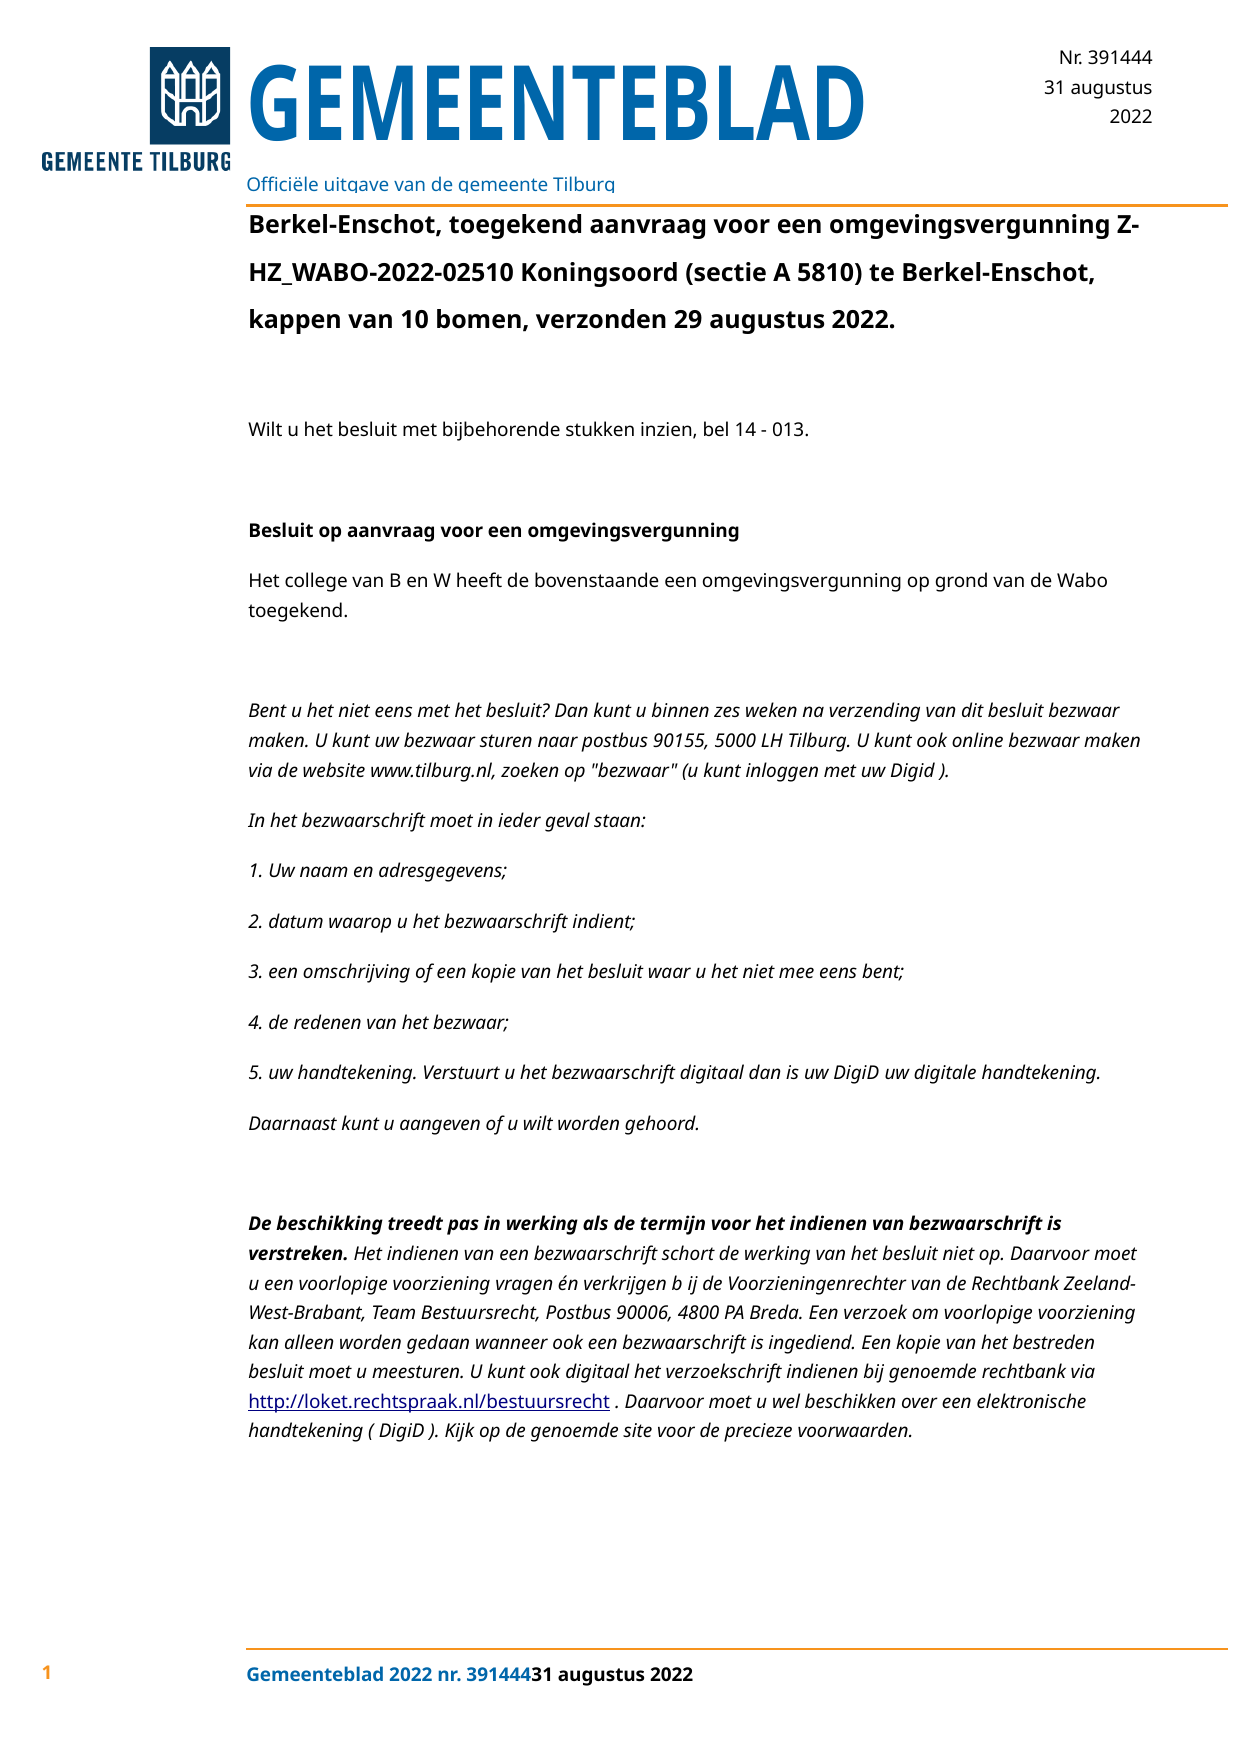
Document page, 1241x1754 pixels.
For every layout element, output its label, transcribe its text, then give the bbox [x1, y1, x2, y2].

text 5. uw handtekening. Verstuurt u het bezwaarschrift digitaal dan is uw DigiD uw digitale handtekening. [248, 1059, 1152, 1085]
text 3. een omschrijving of een kopie van het besluit waar u het niet mee eens bent; [248, 958, 1152, 984]
text Besluit op aanvraag voor een omgevingsvergunning [248, 517, 1152, 542]
text In het bezwaarschrift moet in ieder geval staan: [248, 807, 1152, 833]
text 1. Uw naam en adresgegevens; [248, 858, 1152, 883]
text Wilt u het besluit met bijbehorende stukken inzien, bel 14 - 013. [248, 416, 1152, 442]
text Bent u het niet eens met het besluit? Dan kunt u binnen zes weken na verzending van dit besluit bezwaar maken. U kunt uw bezwaar sturen naar postbus 90155, 5000 LH Tilburg. U kunt ook online bezwaar maken via de website www.tilburg.nl, zoeken op "bezwaar" (u kunt inloggen met uw Digid ). [248, 698, 1152, 782]
text Het college van B en W heeft de bovenstaande een omgevingsvergunning op grond van de Wabo toegekend. [248, 567, 1152, 622]
picture [41, 47, 231, 172]
text 2. datum waarop u het bezwaarschrift indient; [248, 908, 1152, 934]
text 4. de redenen van het bezwaar; [248, 1009, 1152, 1034]
text Daarnaast kunt u aangeven of u wilt worden gehoord. [248, 1110, 1152, 1135]
text Berkel-Enschot, toegekend aanvraag voor een omgevingsvergunning Z-HZ_WABO-2022-02510 Koningsoord (sectie A 5810) te Berkel-Enschot, kappen van 10 bomen, verzonden 29 augustus 2022. [248, 207, 1152, 336]
text De beschikking treedt pas in werking als de termijn voor het indienen van bezwaarschrift is verstreken. Het indienen van een bezwaarschrift schort de werking van het besluit niet op. Daarvoor moet u een voorlopige voorziening vragen én verkrijgen b ij de Voorzieningenrechter van de Rechtbank Zeeland-West-Brabant, Team Bestuursrecht, Postbus 90006, 4800 PA Breda. Een verzoek om voorlopige voorziening kan alleen worden gedaan wanneer ook een bezwaarschrift is ingediend. Een kopie van het bestreden besluit moet u meesturen. U kunt ook digitaal het verzoekschrift indienen bij genoemde rechtbank via http://loket.rechtspraak.nl/bestuursrecht . Daarvoor moet u wel beschikken over een elektronische handtekening ( DigiD ). Kijk op de genoemde site voor de precieze voorwaarden. [248, 1211, 1152, 1443]
